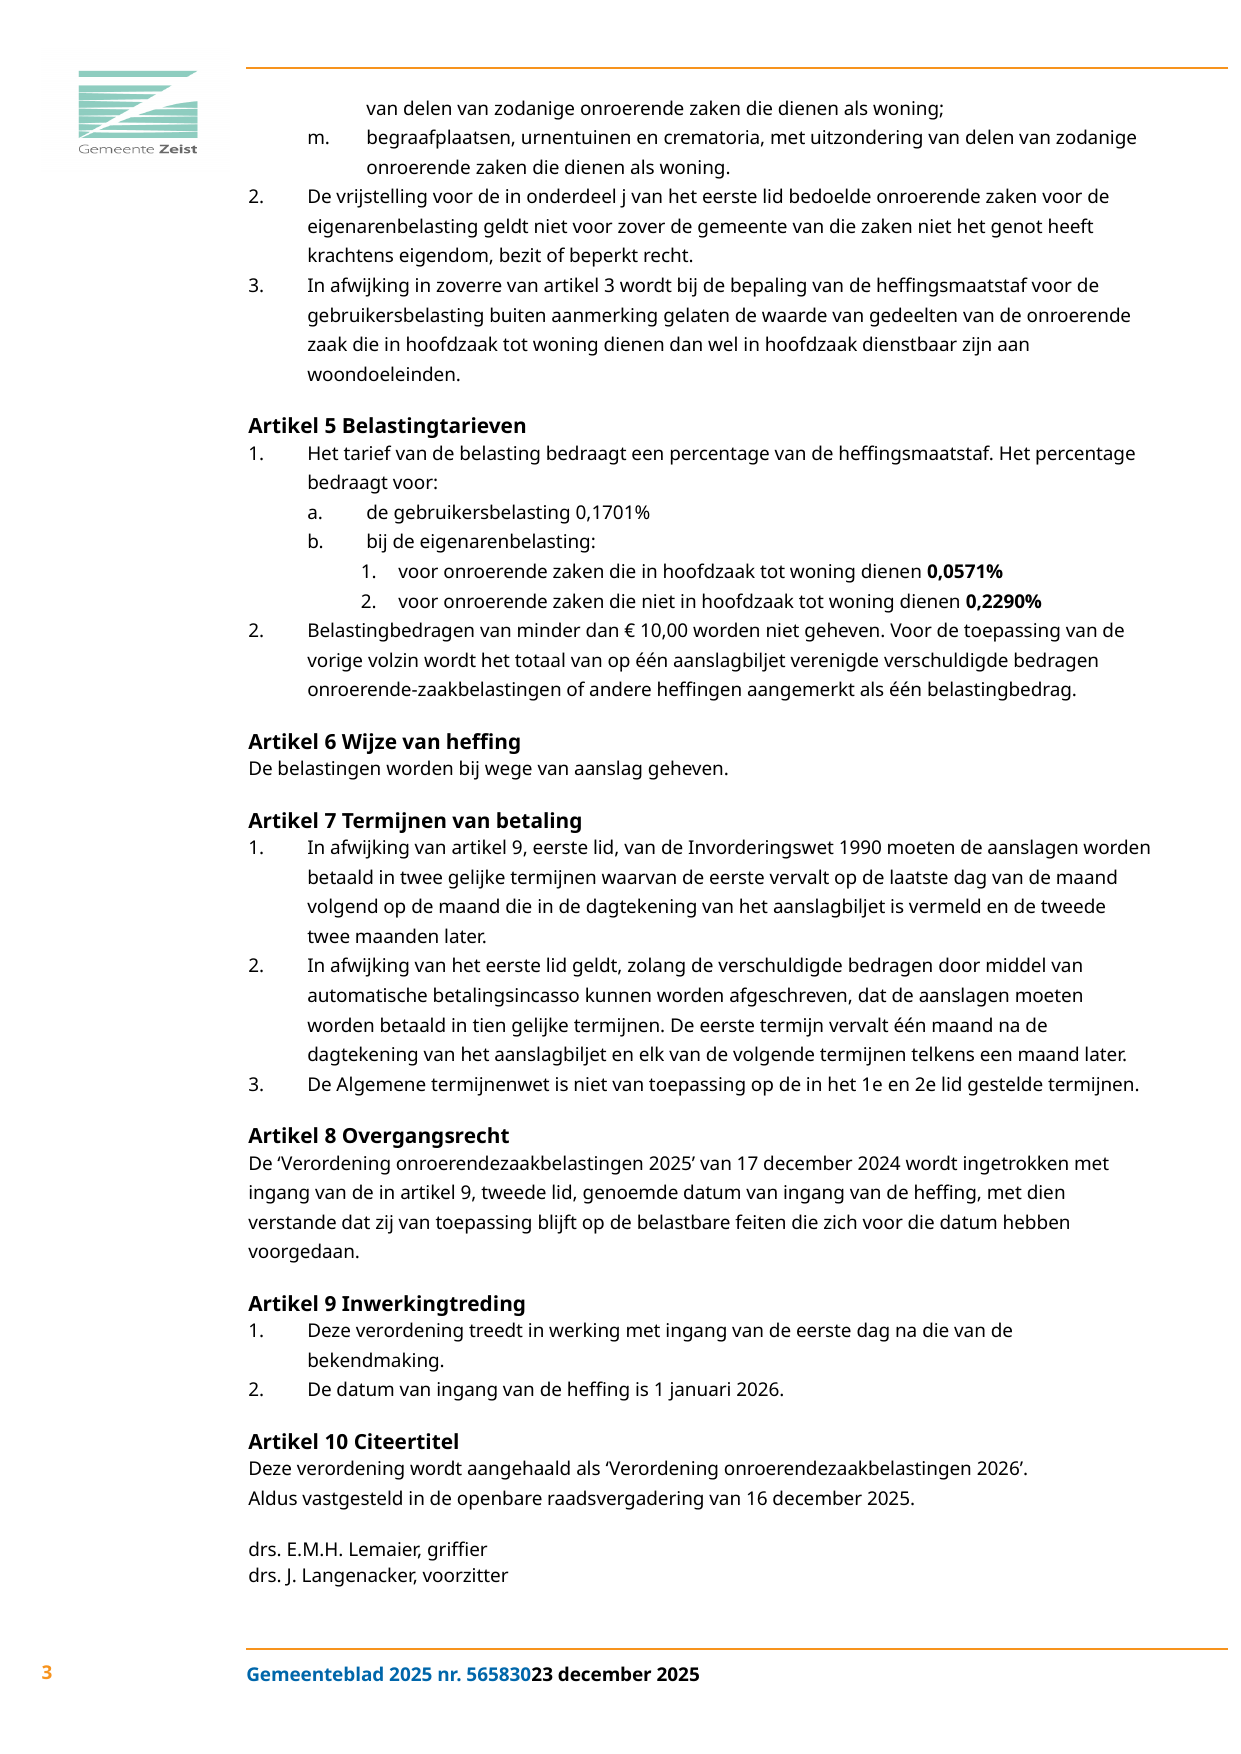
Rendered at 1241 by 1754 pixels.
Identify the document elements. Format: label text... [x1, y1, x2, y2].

text Deze verordening wordt aangehaald als ‘Verordening onroerendezaakbelastingen 2026’. [248, 1455, 1152, 1481]
list van delen van zodanige onroerende zaken die dienen als woning; [307, 95, 1152, 121]
list In afwijking van het eerste lid geldt, zolang de verschuldigde bedragen door middel van automatische betalingsincasso kunnen worden afgeschreven, dat de aanslagen moeten worden betaald in tien gelijke termijnen. De eerste termijn vervalt één maand na de dagtekening van het aanslagbiljet en elk van de volgende termijnen telkens een maand later. [248, 953, 1152, 1067]
list de gebruikersbelasting 0,1701% [307, 499, 1152, 525]
text Artikel 9 Inwerkingtreding [248, 1289, 1152, 1317]
text Artikel 8 Overgangsrecht [248, 1121, 1152, 1150]
text Aldus vastgesteld in de openbare raadsvergadering van 16 december 2025. [248, 1485, 1152, 1511]
text drs. E.M.H. Lemaier, griffier [248, 1536, 1152, 1562]
text drs. J. Langenacker, voorzitter [248, 1562, 1152, 1588]
list Belastingbedragen van minder dan € 10,00 worden niet geheven. Voor de toepassing van de vorige volzin wordt het totaal van op één aanslagbiljet verenigde verschuldigde bedragen onroerende-zaakbelastingen of andere heffingen aangemerkt als één belastingbedrag. [248, 617, 1152, 702]
text Artikel 10 Citeertitel [248, 1427, 1152, 1455]
text De ‘Verordening onroerendezaakbelastingen 2025’ van 17 december 2024 wordt ingetrokken met ingang van de in artikel 9, tweede lid, genoemde datum van ingang van de heffing, met dien verstande dat zij van toepassing blijft op de belastbare feiten die zich voor die datum hebben voorgedaan. [248, 1150, 1152, 1264]
list begraafplaatsen, urnentuinen en crematoria, met uitzondering van delen van zodanige onroerende zaken die dienen als woning. [307, 124, 1152, 180]
list Het tarief van de belasting bedraagt een percentage van de heffingsmaatstaf. Het percentage bedraagt voor: [248, 440, 1152, 495]
list De datum van ingang van de heffing is 1 januari 2026. [248, 1377, 1152, 1402]
list voor onroerende zaken die in hoofdzaak tot woning dienen 0,0571% [361, 558, 1152, 584]
list In afwijking in zoverre van artikel 3 wordt bij de bepaling van de heffingsmaatstaf voor de gebruikersbelasting buiten aanmerking gelaten de waarde van gedeelten van de onroerende zaak die in hoofdzaak tot woning dienen dan wel in hoofdzaak dienstbaar zijn aan woondoeleinden. [248, 272, 1152, 387]
text Artikel 5 Belastingtarieven [248, 411, 1152, 440]
picture [41, 47, 231, 172]
text Artikel 7 Termijnen van betaling [248, 806, 1152, 834]
list De Algemene termijnenwet is niet van toepassing op de in het 1e en 2e lid gestelde termijnen. [248, 1071, 1152, 1097]
list De vrijstelling voor de in onderdeel j van het eerste lid bedoelde onroerende zaken voor de eigenarenbelasting geldt niet voor zover de gemeente van die zaken niet het genot heeft krachtens eigendom, bezit of beperkt recht. [248, 183, 1152, 268]
list bij de eigenarenbelasting: [307, 529, 1152, 554]
list Deze verordening treedt in werking met ingang van de eerste dag na die van de bekendmaking. [248, 1317, 1152, 1373]
text De belastingen worden bij wege van aanslag geheven. [248, 755, 1152, 781]
list In afwijking van artikel 9, eerste lid, van de Invorderingswet 1990 moeten de aanslagen worden betaald in twee gelijke termijnen waarvan de eerste vervalt op de laatste dag van de maand volgend op de maand die in de dagtekening van het aanslagbiljet is vermeld en de tweede twee maanden later. [248, 834, 1152, 949]
text Artikel 6 Wijze van heffing [248, 727, 1152, 755]
list voor onroerende zaken die niet in hoofdzaak tot woning dienen 0,2290% [361, 588, 1152, 613]
